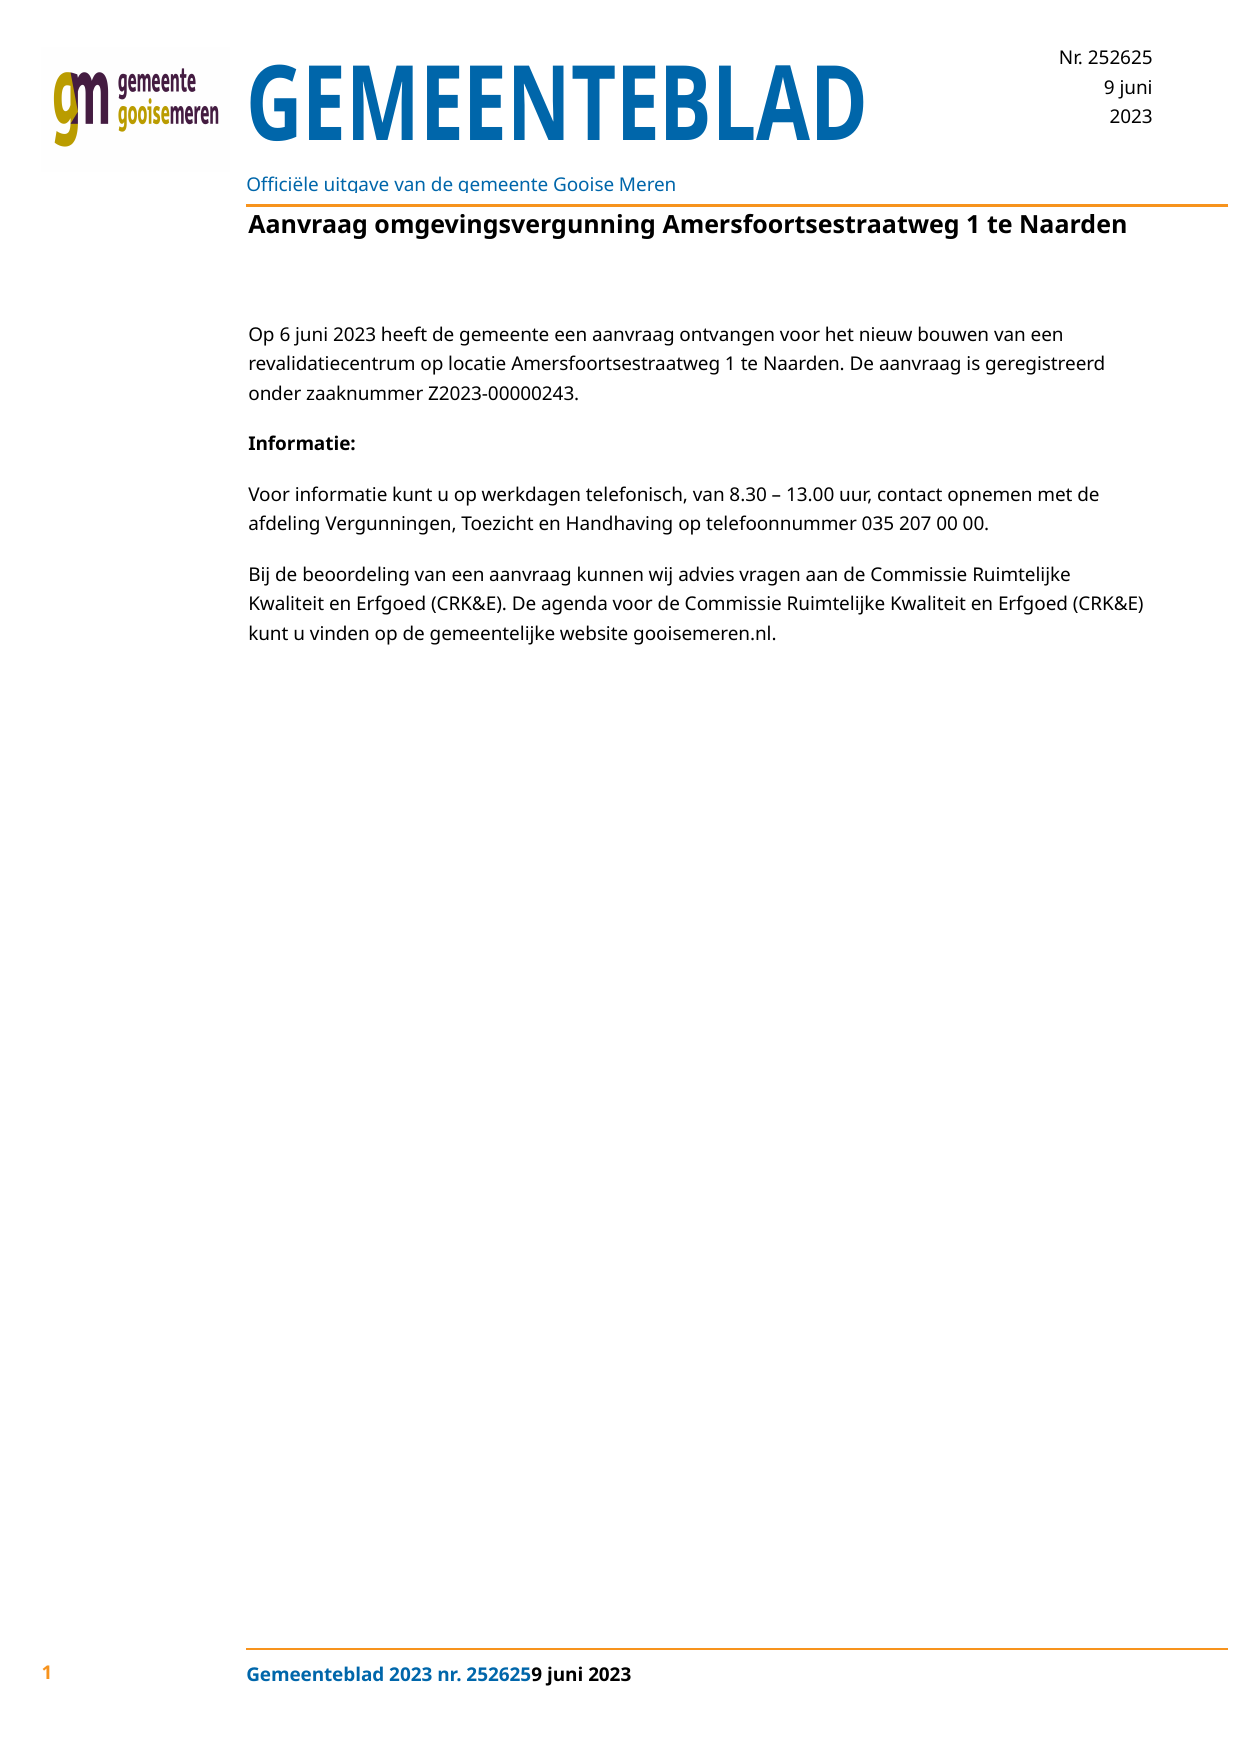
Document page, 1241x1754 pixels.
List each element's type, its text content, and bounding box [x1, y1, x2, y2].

text Aanvraag omgevingsvergunning Amersfoortsestraatweg 1 te Naarden [248, 207, 1152, 241]
text Op 6 juni 2023 heeft de gemeente een aanvraag ontvangen voor het nieuw bouwen van een revalidatiecentrum op locatie Amersfoortsestraatweg 1 te Naarden. De aanvraag is geregistreerd onder zaaknummer Z2023-00000243. [248, 321, 1152, 406]
text Informatie: [248, 430, 1152, 456]
text Voor informatie kunt u op werkdagen telefonisch, van 8.30 – 13.00 uur, contact opnemen met de afdeling Vergunningen, Toezicht en Handhaving op telefoonnummer 035 207 00 00. [248, 481, 1152, 536]
text Bij de beoordeling van een aanvraag kunnen wij advies vragen aan de Commissie Ruimtelijke Kwaliteit en Erfgoed (CRK&E). De agenda voor de Commissie Ruimtelijke Kwaliteit en Erfgoed (CRK&E) kunt u vinden op de gemeentelijke website gooisemeren.nl. [248, 561, 1152, 646]
picture [41, 47, 231, 172]
